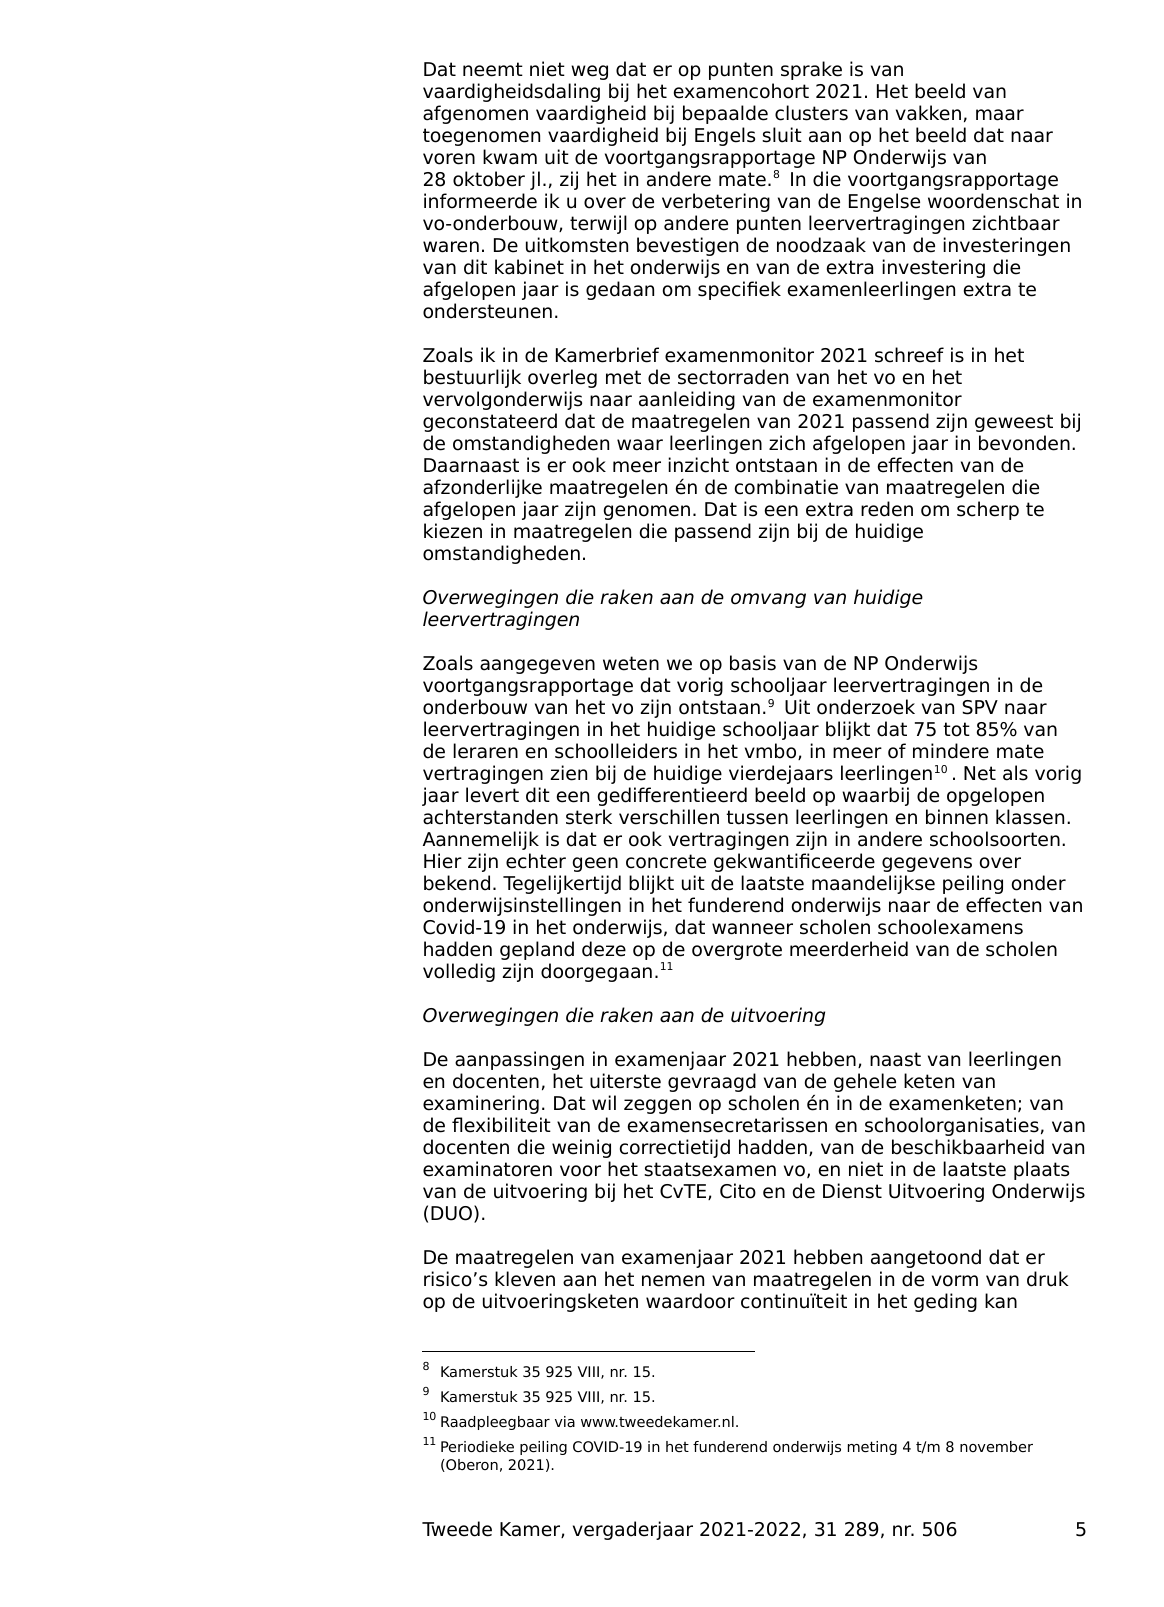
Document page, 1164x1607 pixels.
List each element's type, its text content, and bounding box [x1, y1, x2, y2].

subtitle Overwegingen die raken aan de omvang van huidige leervertragingen [422, 587, 1087, 631]
text Kamerstuk 35 925 VIII, nr. 15. [422, 1385, 1087, 1407]
text De aanpassingen in examenjaar 2021 hebben, naast van leerlingen en docenten, het uiterste gevraagd van de gehele keten van examinering. Dat wil zeggen op scholen én in de examenketen; van de flexibiliteit van de examensecretarissen en schoolorganisaties, van docenten die weinig correctietijd hadden, van de beschikbaarheid van examinatoren voor het staatsexamen vo, en niet in de laatste plaats van de uitvoering bij het CvTE, Cito en de Dienst Uitvoering Onderwijs (DUO). [422, 1049, 1087, 1225]
text Zoals aangegeven weten we op basis van de NP Onderwijs voortgangsrapportage dat vorig schooljaar leervertragingen in de onderbouw van het vo zijn ontstaan. Uit onderzoek van SPV naar leervertragingen in het huidige schooljaar blijkt dat 75 tot 85% van de leraren en schoolleiders in het vmbo, in meer of mindere mate vertragingen zien bij de huidige vierdejaars leerlingen. Net als vorig jaar levert dit een gedifferentieerd beeld op waarbij de opgelopen achterstanden sterk verschillen tussen leerlingen en binnen klassen. Aannemelijk is dat er ook vertragingen zijn in andere schoolsoorten. Hier zijn echter geen concrete gekwantificeerde gegevens over bekend. Tegelijkertijd blijkt uit de laatste maandelijkse peiling onder onderwijsinstellingen in het funderend onderwijs naar de effecten van Covid-19 in het onderwijs, dat wanneer scholen schoolexamens hadden gepland deze op de overgrote meerderheid van de scholen volledig zijn doorgegaan. [422, 653, 1087, 983]
text Raadpleegbaar via www.tweedekamer.nl. [422, 1410, 1087, 1432]
text Dat neemt niet weg dat er op punten sprake is van vaardigheidsdaling bij het examencohort 2021. Het beeld van afgenomen vaardigheid bij bepaalde clusters van vakken, maar toegenomen vaardigheid bij Engels sluit aan op het beeld dat naar voren kwam uit de voortgangsrapportage NP Onderwijs van 28 oktober jl., zij het in andere mate. In die voortgangsrapportage informeerde ik u over de verbetering van de Engelse woordenschat in vo-onderbouw, terwijl op andere punten leervertragingen zichtbaar waren. De uitkomsten bevestigen de noodzaak van de investeringen van dit kabinet in het onderwijs en van de extra investering die afgelopen jaar is gedaan om specifiek examenleerlingen extra te ondersteunen. [422, 59, 1087, 323]
subtitle Overwegingen die raken aan de uitvoering [422, 1005, 1087, 1027]
text Zoals ik in de Kamerbrief examenmonitor 2021 schreef is in het bestuurlijk overleg met de sectorraden van het vo en het vervolgonderwijs naar aanleiding van de examenmonitor geconstateerd dat de maatregelen van 2021 passend zijn geweest bij de omstandigheden waar leerlingen zich afgelopen jaar in bevonden. Daarnaast is er ook meer inzicht ontstaan in de effecten van de afzonderlijke maatregelen én de combinatie van maatregelen die afgelopen jaar zijn genomen. Dat is een extra reden om scherp te kiezen in maatregelen die passend zijn bij de huidige omstandigheden. [422, 345, 1087, 565]
text Periodieke peiling COVID-19 in het funderend onderwijs meting 4 t/m 8 november (Oberon, 2021). [422, 1435, 1087, 1474]
text Kamerstuk 35 925 VIII, nr. 15. [422, 1360, 1087, 1382]
text De maatregelen van examenjaar 2021 hebben aangetoond dat er risico’s kleven aan het nemen van maatregelen in de vorm van druk op de uitvoeringsketen waardoor continuïteit in het geding kan [422, 1247, 1087, 1313]
